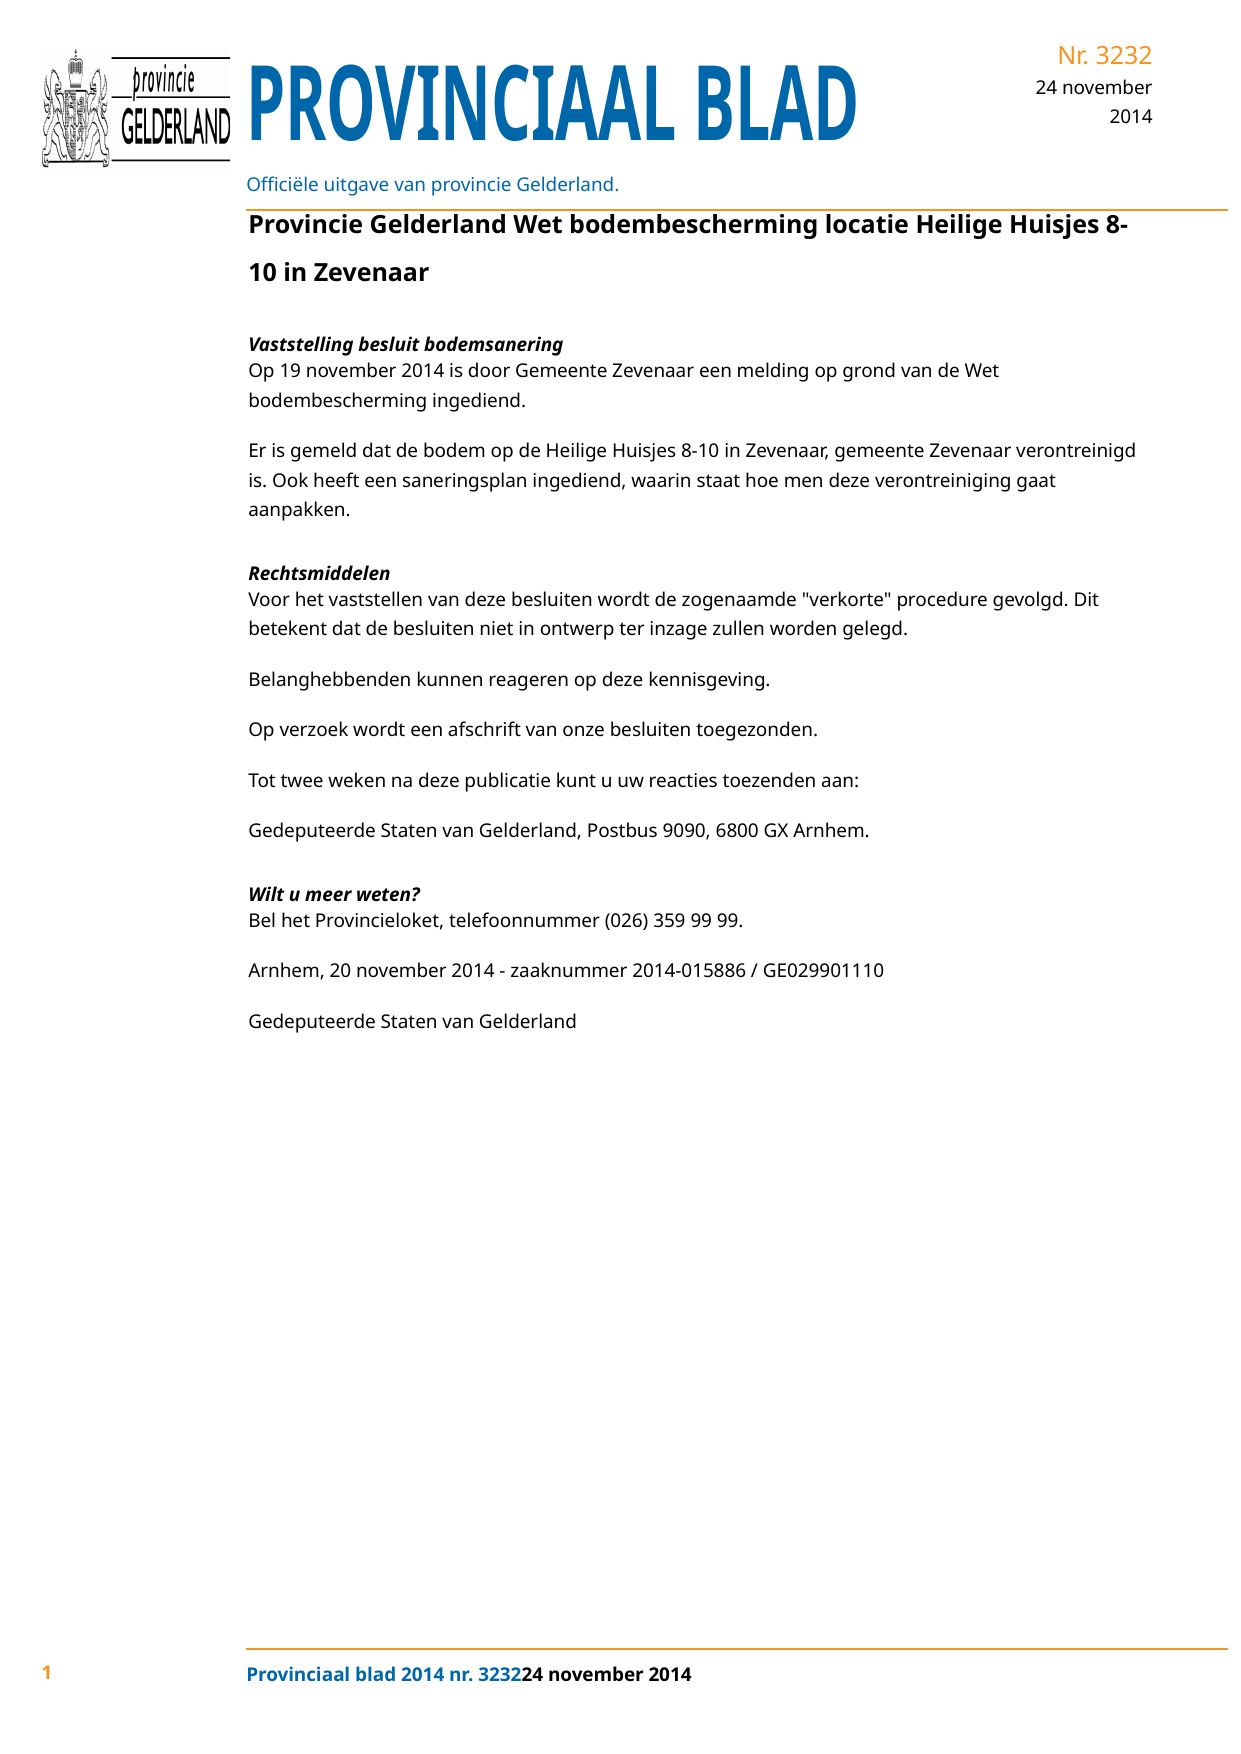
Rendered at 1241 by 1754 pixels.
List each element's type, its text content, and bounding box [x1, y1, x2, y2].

text Op verzoek wordt een afschrift van onze besluiten toegezonden. [248, 716, 1152, 742]
text Bel het Provincieloket, telefoonnummer (026) 359 99 99. [248, 907, 1152, 933]
text Arnhem, 20 november 2014 - zaaknummer 2014-015886 / GE029901110 [248, 957, 1152, 983]
text Tot twee weken na deze publicatie kunt u uw reacties toezenden aan: [248, 767, 1152, 793]
picture [41, 47, 231, 172]
text Provincie Gelderland Wet bodembescherming locatie Heilige Huisjes 8-10 in Zevenaar [248, 211, 1152, 288]
text Rechtsmiddelen [248, 560, 1152, 586]
text Vaststelling besluit bodemsanering [248, 331, 1152, 357]
text Voor het vaststellen van deze besluiten wordt de zogenaamde "verkorte" procedure gevolgd. Dit betekent dat de besluiten niet in ontwerp ter inzage zullen worden gelegd. [248, 586, 1152, 641]
text Gedeputeerde Staten van Gelderland [248, 1008, 1152, 1033]
text Wilt u meer weten? [248, 881, 1152, 907]
text Gedeputeerde Staten van Gelderland, Postbus 9090, 6800 GX Arnhem. [248, 817, 1152, 843]
text Op 19 november 2014 is door Gemeente Zevenaar een melding op grond van de Wet bodembescherming ingediend. [248, 357, 1152, 412]
text Er is gemeld dat de bodem op de Heilige Huisjes 8-10 in Zevenaar, gemeente Zevenaar verontreinigd is. Ook heeft een saneringsplan ingediend, waarin staat hoe men deze verontreiniging gaat aanpakken. [248, 437, 1152, 522]
text Belanghebbenden kunnen reageren op deze kennisgeving. [248, 666, 1152, 692]
